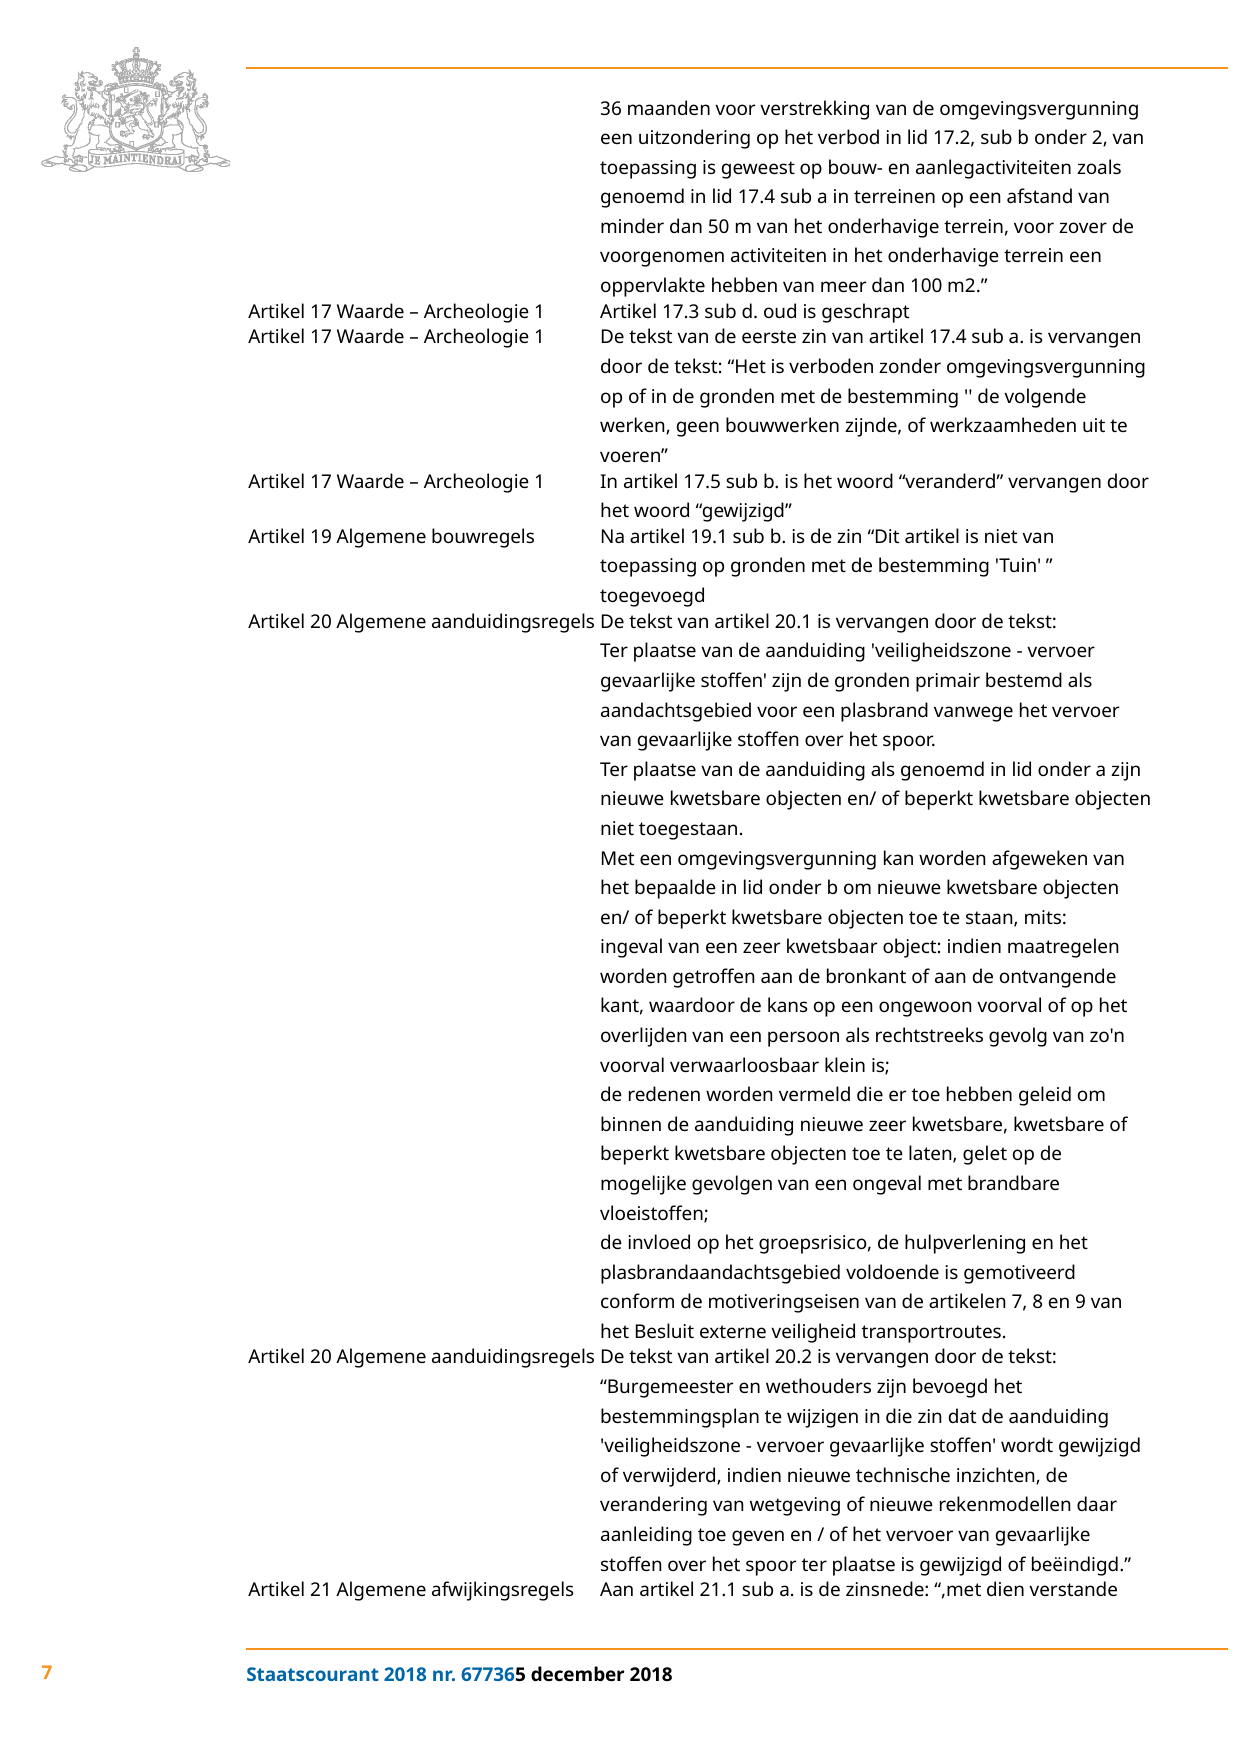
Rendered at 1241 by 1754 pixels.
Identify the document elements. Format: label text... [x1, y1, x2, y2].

table_cell [248, 95, 600, 298]
table_cell Artikel 17.3 sub d. oud is geschrapt [600, 298, 1152, 324]
table_cell In artikel 17.5 sub b. is het woord “veranderd” vervangen door het woord “gewijzigd” [600, 468, 1152, 523]
table_cell Artikel 20 Algemene aanduidingsregels [248, 608, 600, 1344]
table_cell Aan artikel 21.1 sub a. is de zinsnede: “,met dien verstande [600, 1577, 1152, 1602]
table_cell De tekst van artikel 20.2 is vervangen door de tekst: “Burgemeester en wethouders zijn bevoegd het bestemmingsplan te wijzigen in die zin dat de aanduiding 'veiligheidszone - vervoer gevaarlijke stoffen' wordt gewijzigd of verwijderd, indien nieuwe technische inzichten, de verandering van wetgeving of nieuwe rekenmodellen daar aanleiding toe geven en / of het vervoer van gevaarlijke stoffen over het spoor ter plaatse is gewijzigd of beëindigd.” [600, 1344, 1152, 1577]
table_cell De tekst van artikel 20.1 is vervangen door de tekst: Ter plaatse van de aanduiding 'veiligheidszone - vervoer gevaarlijke stoffen' zijn de gronden primair bestemd als aandachtsgebied voor een plasbrand vanwege het vervoer van gevaarlijke stoffen over het spoor. Ter plaatse van de aanduiding als genoemd in lid onder a zijn nieuwe kwetsbare objecten en/ of beperkt kwetsbare objecten niet toegestaan. Met een omgevingsvergunning kan worden afgeweken van het bepaalde in lid onder b om nieuwe kwetsbare objecten en/ of beperkt kwetsbare objecten toe te staan, mits: ingeval van een zeer kwetsbaar object: indien maatregelen worden getroffen aan de bronkant of aan de ontvangende kant, waardoor de kans op een ongewoon voorval of op het overlijden van een persoon als rechtstreeks gevolg van zo'n voorval verwaarloosbaar klein is; de redenen worden vermeld die er toe hebben geleid om binnen de aanduiding nieuwe zeer kwetsbare, kwetsbare of beperkt kwetsbare objecten toe te laten, gelet op de mogelijke gevolgen van een ongeval met brandbare vloeistoffen; de invloed op het groepsrisico, de hulpverlening en het plasbrandaandachtsgebied voldoende is gemotiveerd conform de motiveringseisen van de artikelen 7, 8 en 9 van het Besluit externe veiligheid transportroutes. [600, 608, 1152, 1344]
table_cell Artikel 17 Waarde – Archeologie 1 [248, 468, 600, 523]
table_cell Na artikel 19.1 sub b. is de zin “Dit artikel is niet van toepassing op gronden met de bestemming 'Tuin' ” toegevoegd [600, 523, 1152, 608]
table_cell 36 maanden voor verstrekking van de omgevingsvergunning een uitzondering op het verbod in lid 17.2, sub b onder 2, van toepassing is geweest op bouw- en aanlegactiviteiten zoals genoemd in lid 17.4 sub a in terreinen op een afstand van minder dan 50 m van het onderhavige terrein, voor zover de voorgenomen activiteiten in het onderhavige terrein een oppervlakte hebben van meer dan 100 m2.” [600, 95, 1152, 298]
table_cell Artikel 20 Algemene aanduidingsregels [248, 1344, 600, 1577]
picture [41, 47, 231, 172]
table_cell De tekst van de eerste zin van artikel 17.4 sub a. is vervangen door de tekst: “Het is verboden zonder omgevingsvergunning op of in de gronden met de bestemming '' de volgende werken, geen bouwwerken zijnde, of werkzaamheden uit te voeren” [600, 324, 1152, 468]
table_cell Artikel 21 Algemene afwijkingsregels [248, 1577, 600, 1602]
table_cell Artikel 17 Waarde – Archeologie 1 [248, 298, 600, 324]
table_cell Artikel 19 Algemene bouwregels [248, 523, 600, 608]
table_cell Artikel 17 Waarde – Archeologie 1 [248, 324, 600, 468]
